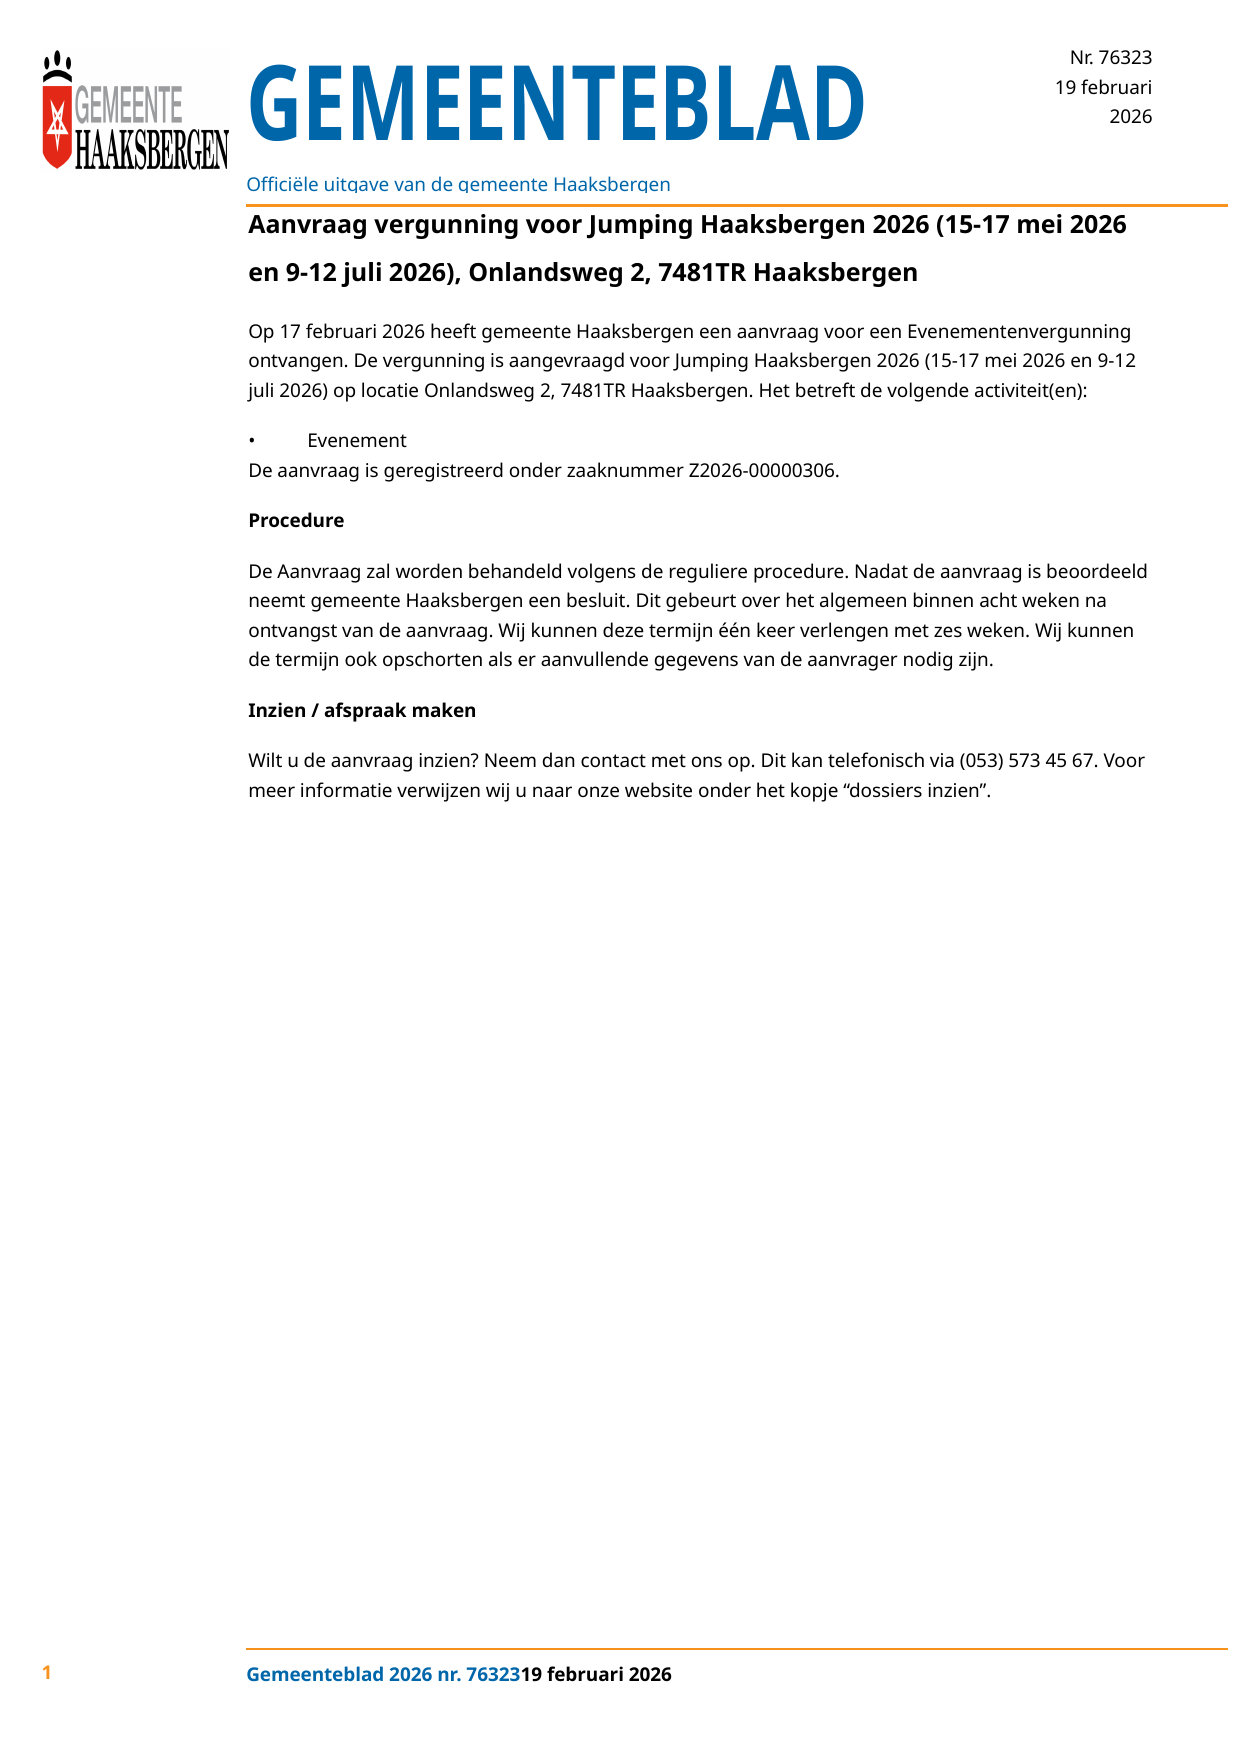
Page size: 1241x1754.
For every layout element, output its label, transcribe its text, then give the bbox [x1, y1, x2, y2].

text Procedure [248, 507, 1152, 533]
picture [41, 47, 231, 172]
text Op 17 februari 2026 heeft gemeente Haaksbergen een aanvraag voor een Evenementenvergunning ontvangen. De vergunning is aangevraagd voor Jumping Haaksbergen 2026 (15-17 mei 2026 en 9-12 juli 2026) op locatie Onlandsweg 2, 7481TR Haaksbergen. Het betreft de volgende activiteit(en): [248, 318, 1152, 403]
text Inzien / afspraak maken [248, 697, 1152, 723]
text Wilt u de aanvraag inzien? Neem dan contact met ons op. Dit kan telefonisch via (053) 573 45 67. Voor meer informatie verwijzen wij u naar onze website onder het kopje “dossiers inzien”. [248, 747, 1152, 803]
text De Aanvraag zal worden behandeld volgens de reguliere procedure. Nadat de aanvraag is beoordeeld neemt gemeente Haaksbergen een besluit. Dit gebeurt over het algemeen binnen acht weken na ontvangst van de aanvraag. Wij kunnen deze termijn één keer verlengen met zes weken. Wij kunnen de termijn ook opschorten als er aanvullende gegevens van de aanvrager nodig zijn. [248, 558, 1152, 672]
text De aanvraag is geregistreerd onder zaaknummer Z2026-00000306. [248, 457, 1152, 483]
text Aanvraag vergunning voor Jumping Haaksbergen 2026 (15-17 mei 2026 en 9-12 juli 2026), Onlandsweg 2, 7481TR Haaksbergen [248, 207, 1152, 288]
list Evenement [248, 427, 1152, 453]
